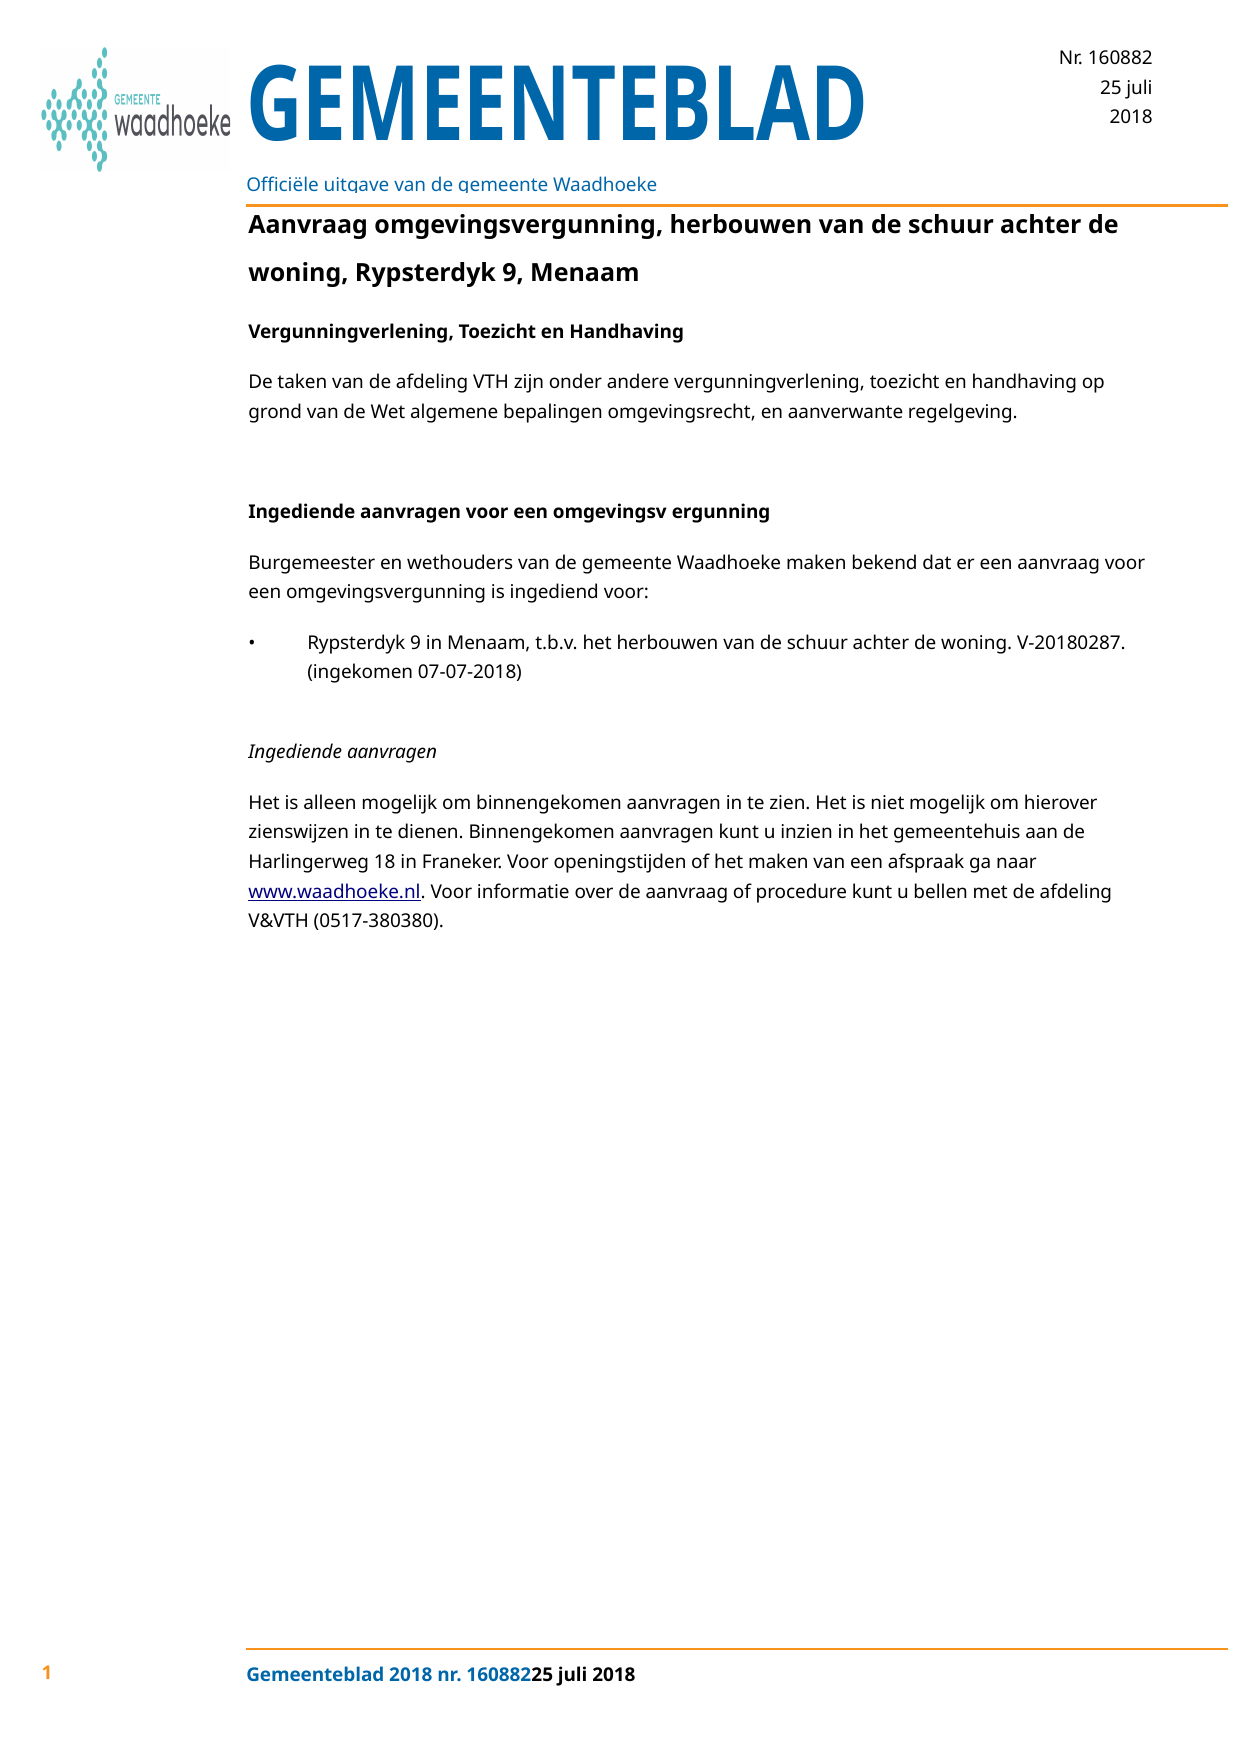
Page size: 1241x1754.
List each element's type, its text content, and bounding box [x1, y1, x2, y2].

picture [41, 47, 231, 172]
text De taken van de afdeling VTH zijn onder andere vergunningverlening, toezicht en handhaving op grond van de Wet algemene bepalingen omgevingsrecht, en aanverwante regelgeving. [248, 368, 1152, 424]
text Ingediende aanvragen [248, 739, 1152, 764]
text Het is alleen mogelijk om binnengekomen aanvragen in te zien. Het is niet mogelijk om hierover zienswijzen in te dienen. Binnengekomen aanvragen kunt u inzien in het gemeentehuis aan de Harlingerweg 18 in Franeker. Voor openingstijden of het maken van een afspraak ga naar www.waadhoeke.nl. Voor informatie over de aanvraag of procedure kunt u bellen met de afdeling V&VTH (0517-380380). [248, 789, 1152, 933]
text Aanvraag omgevingsvergunning, herbouwen van de schuur achter de woning, Rypsterdyk 9, Menaam [248, 207, 1152, 288]
text Vergunningverlening, Toezicht en Handhaving [248, 318, 1152, 344]
list Rypsterdyk 9 in Menaam, t.b.v. het herbouwen van de schuur achter de woning. V-20180287. (ingekomen 07-07-2018) [248, 629, 1152, 684]
text Ingediende aanvragen voor een omgevingsv ergunning [248, 499, 1152, 524]
text Burgemeester en wethouders van de gemeente Waadhoeke maken bekend dat er een aanvraag voor een omgevingsvergunning is ingediend voor: [248, 549, 1152, 604]
